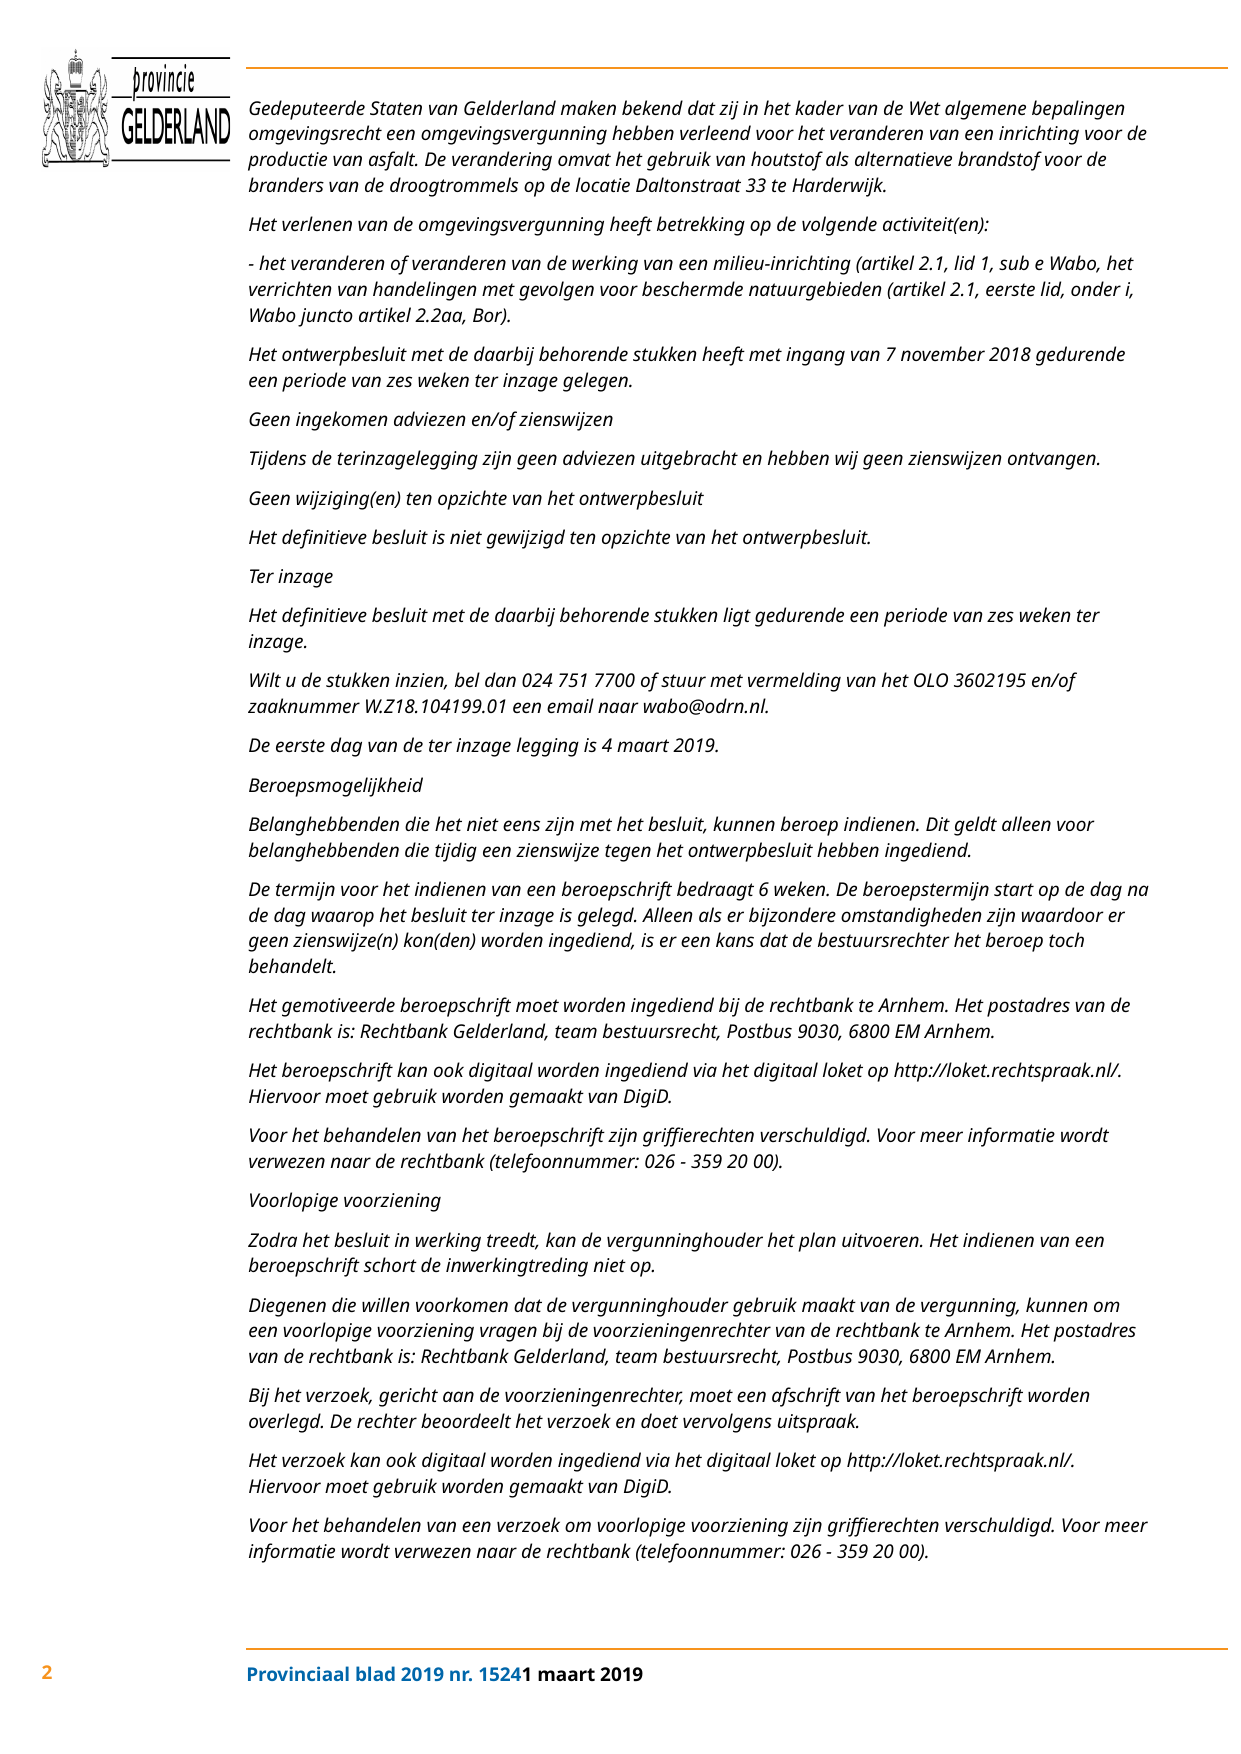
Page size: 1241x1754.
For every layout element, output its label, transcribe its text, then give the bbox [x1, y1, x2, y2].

text Wilt u de stukken inzien, bel dan 024 751 7700 of stuur met vermelding van het OLO 3602195 en/of zaaknummer W.Z18.104199.01 een email naar wabo@odrn.nl. [248, 668, 1152, 719]
text Gedeputeerde Staten van Gelderland maken bekend dat zij in het kader van de Wet algemene bepalingen omgevingsrecht een omgevingsvergunning hebben verleend voor het veranderen van een inrichting voor de productie van asfalt. De verandering omvat het gebruik van houtstof als alternatieve brandstof voor de branders van de droogtrommels op de locatie Daltonstraat 33 te Harderwijk. [248, 95, 1152, 198]
text Het beroepschrift kan ook digitaal worden ingediend via het digitaal loket op http://loket.rechtspraak.nl/. Hiervoor moet gebruik worden gemaakt van DigiD. [248, 1058, 1152, 1109]
text Bij het verzoek, gericht aan de voorzieningenrechter, moet een afschrift van het beroepschrift worden overlegd. De rechter beoordeelt het verzoek en doet vervolgens uitspraak. [248, 1383, 1152, 1434]
text Tijdens de terinzagelegging zijn geen adviezen uitgebracht en hebben wij geen zienswijzen ontvangen. [248, 446, 1152, 471]
text De eerste dag van de ter inzage legging is 4 maart 2019. [248, 733, 1152, 758]
text Het verzoek kan ook digitaal worden ingediend via het digitaal loket op http://loket.rechtspraak.nl/. Hiervoor moet gebruik worden gemaakt van DigiD. [248, 1448, 1152, 1499]
text Het gemotiveerde beroepschrift moet worden ingediend bij de rechtbank te Arnhem. Het postadres van de rechtbank is: Rechtbank Gelderland, team bestuursrecht, Postbus 9030, 6800 EM Arnhem. [248, 993, 1152, 1044]
text De termijn voor het indienen van een beroepschrift bedraagt 6 weken. De beroepstermijn start op de dag na de dag waarop het besluit ter inzage is gelegd. Alleen als er bijzondere omstandigheden zijn waardoor er geen zienswijze(n) kon(den) worden ingediend, is er een kans dat de bestuursrechter het beroep toch behandelt. [248, 876, 1152, 979]
text Voorlopige voorziening [248, 1188, 1152, 1213]
picture [41, 47, 231, 172]
text Voor het behandelen van het beroepschrift zijn griffierechten verschuldigd. Voor meer informatie wordt verwezen naar de rechtbank (telefoonnummer: 026 - 359 20 00). [248, 1123, 1152, 1174]
text Diegenen die willen voorkomen dat de vergunninghouder gebruik maakt van de vergunning, kunnen om een voorlopige voorziening vragen bij de voorzieningenrechter van de rechtbank te Arnhem. Het postadres van de rechtbank is: Rechtbank Gelderland, team bestuursrecht, Postbus 9030, 6800 EM Arnhem. [248, 1292, 1152, 1369]
text Het definitieve besluit met de daarbij behorende stukken ligt gedurende een periode van zes weken ter inzage. [248, 603, 1152, 654]
text Belanghebbenden die het niet eens zijn met het besluit, kunnen beroep indienen. Dit geldt alleen voor belanghebbenden die tijdig een zienswijze tegen het ontwerpbesluit hebben ingediend. [248, 811, 1152, 863]
text Zodra het besluit in werking treedt, kan de vergunninghouder het plan uitvoeren. Het indienen van een beroepschrift schort de inwerkingtreding niet op. [248, 1227, 1152, 1278]
text Het verlenen van de omgevingsvergunning heeft betrekking op de volgende activiteit(en): [248, 211, 1152, 237]
text Ter inzage [248, 563, 1152, 589]
text Geen ingekomen adviezen en/of zienswijzen [248, 406, 1152, 432]
text Het definitieve besluit is niet gewijzigd ten opzichte van het ontwerpbesluit. [248, 524, 1152, 550]
text Het ontwerpbesluit met de daarbij behorende stukken heeft met ingang van 7 november 2018 gedurende een periode van zes weken ter inzage gelegen. [248, 341, 1152, 393]
text Beroepsmogelijkheid [248, 772, 1152, 798]
text - het veranderen of veranderen van de werking van een milieu-inrichting (artikel 2.1, lid 1, sub e Wabo, het verrichten van handelingen met gevolgen voor beschermde natuurgebieden (artikel 2.1, eerste lid, onder i, Wabo juncto artikel 2.2aa, Bor). [248, 251, 1152, 328]
text Voor het behandelen van een verzoek om voorlopige voorziening zijn griffierechten verschuldigd. Voor meer informatie wordt verwezen naar de rechtbank (telefoonnummer: 026 - 359 20 00). [248, 1513, 1152, 1564]
text Geen wijziging(en) ten opzichte van het ontwerpbesluit [248, 485, 1152, 511]
